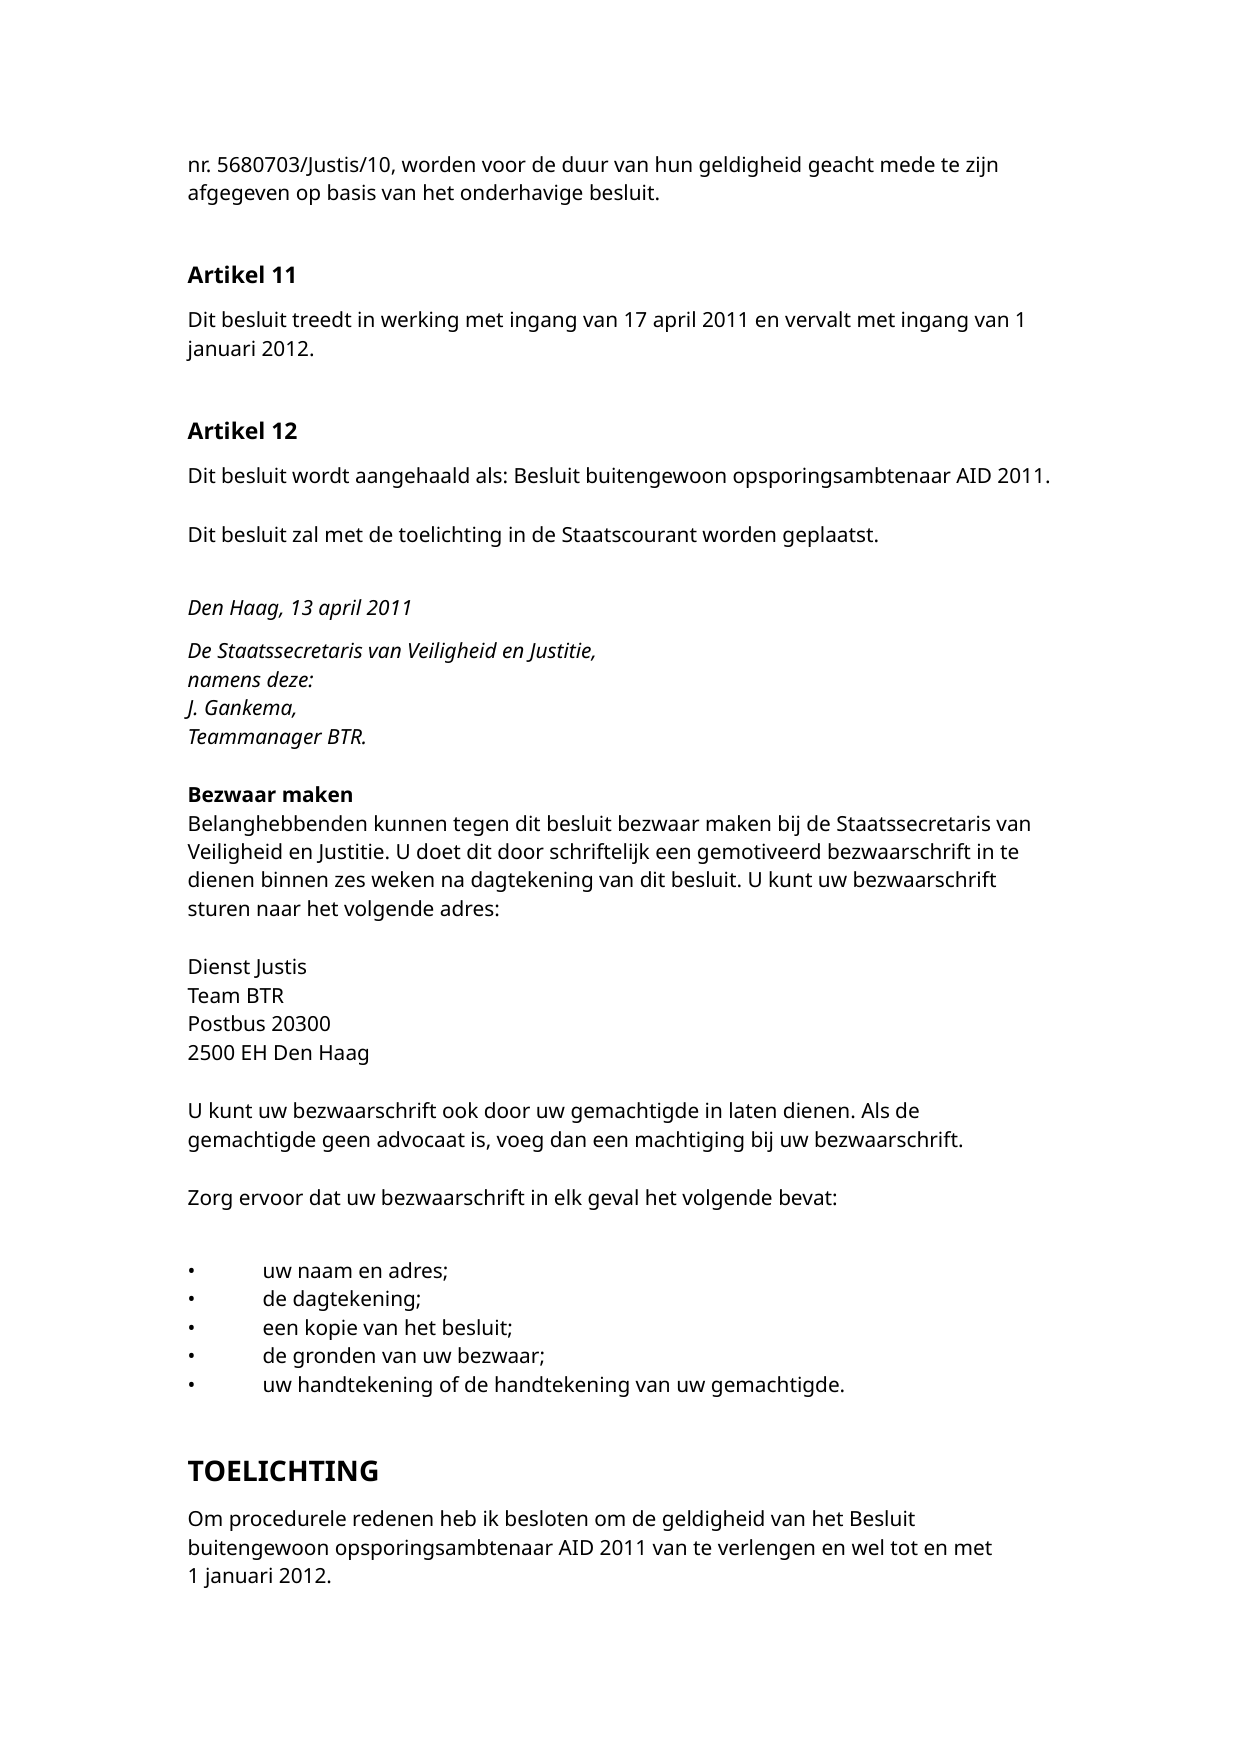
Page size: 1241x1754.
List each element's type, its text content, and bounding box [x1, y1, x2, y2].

text Den Haag, 13 april 2011 [187, 593, 1053, 622]
text Teammanager BTR. [187, 722, 1053, 750]
text Postbus 20300 [187, 1009, 1053, 1038]
text Dit besluit treedt in werking met ingang van 17 april 2011 en vervalt met ingang van 1 januari 2012. [187, 306, 1053, 362]
text U kunt uw bezwaarschrift ook door uw gemachtigde in laten dienen. Als de gemachtigde geen advocaat is, voeg dan een machtiging bij uw bezwaarschrift. [187, 1096, 1053, 1153]
text Zorg ervoor dat uw bezwaarschrift in elk geval het volgende bevat: [187, 1183, 1053, 1211]
text Dit besluit zal met de toelichting in de Staatscourant worden geplaatst. [187, 520, 1053, 548]
text nr. 5680703/Justis/10, worden voor de duur van hun geldigheid geacht mede te zijn afgegeven op basis van het onderhavige besluit. [187, 150, 1053, 207]
text Dienst Justis [187, 952, 1053, 981]
subtitle TOELICHTING [187, 1451, 1053, 1489]
list de dagtekening; [187, 1284, 1053, 1313]
list de gronden van uw bezwaar; [187, 1341, 1053, 1370]
subtitle Artikel 12 [187, 415, 1053, 446]
list uw naam en adres; [187, 1256, 1053, 1284]
subtitle Artikel 11 [187, 259, 1053, 291]
text De Staatssecretaris van Veiligheid en Justitie, [187, 637, 1053, 665]
text Bezwaar maken [187, 780, 1053, 809]
text J. Gankema, [187, 693, 1053, 722]
text Om procedurele redenen heb ik besloten om de geldigheid van het Besluit buitengewoon opsporingsambtenaar AID 2011 van te verlengen en wel tot en met 1 januari 2012. [187, 1504, 1053, 1590]
list een kopie van het besluit; [187, 1313, 1053, 1341]
text Belanghebbenden kunnen tegen dit besluit bezwaar maken bij de Staatssecretaris van Veiligheid en Justitie. U doet dit door schriftelijk een gemotiveerd bezwaarschrift in te dienen binnen zes weken na dagtekening van dit besluit. U kunt uw bezwaarschrift sturen naar het volgende adres: [187, 809, 1053, 922]
text Dit besluit wordt aangehaald als: Besluit buitengewoon opsporingsambtenaar AID 2011. [187, 461, 1053, 490]
text namens deze: [187, 665, 1053, 693]
text 2500 EH Den Haag [187, 1038, 1053, 1066]
list uw handtekening of de handtekening van uw gemachtigde. [187, 1370, 1053, 1398]
text Team BTR [187, 981, 1053, 1009]
